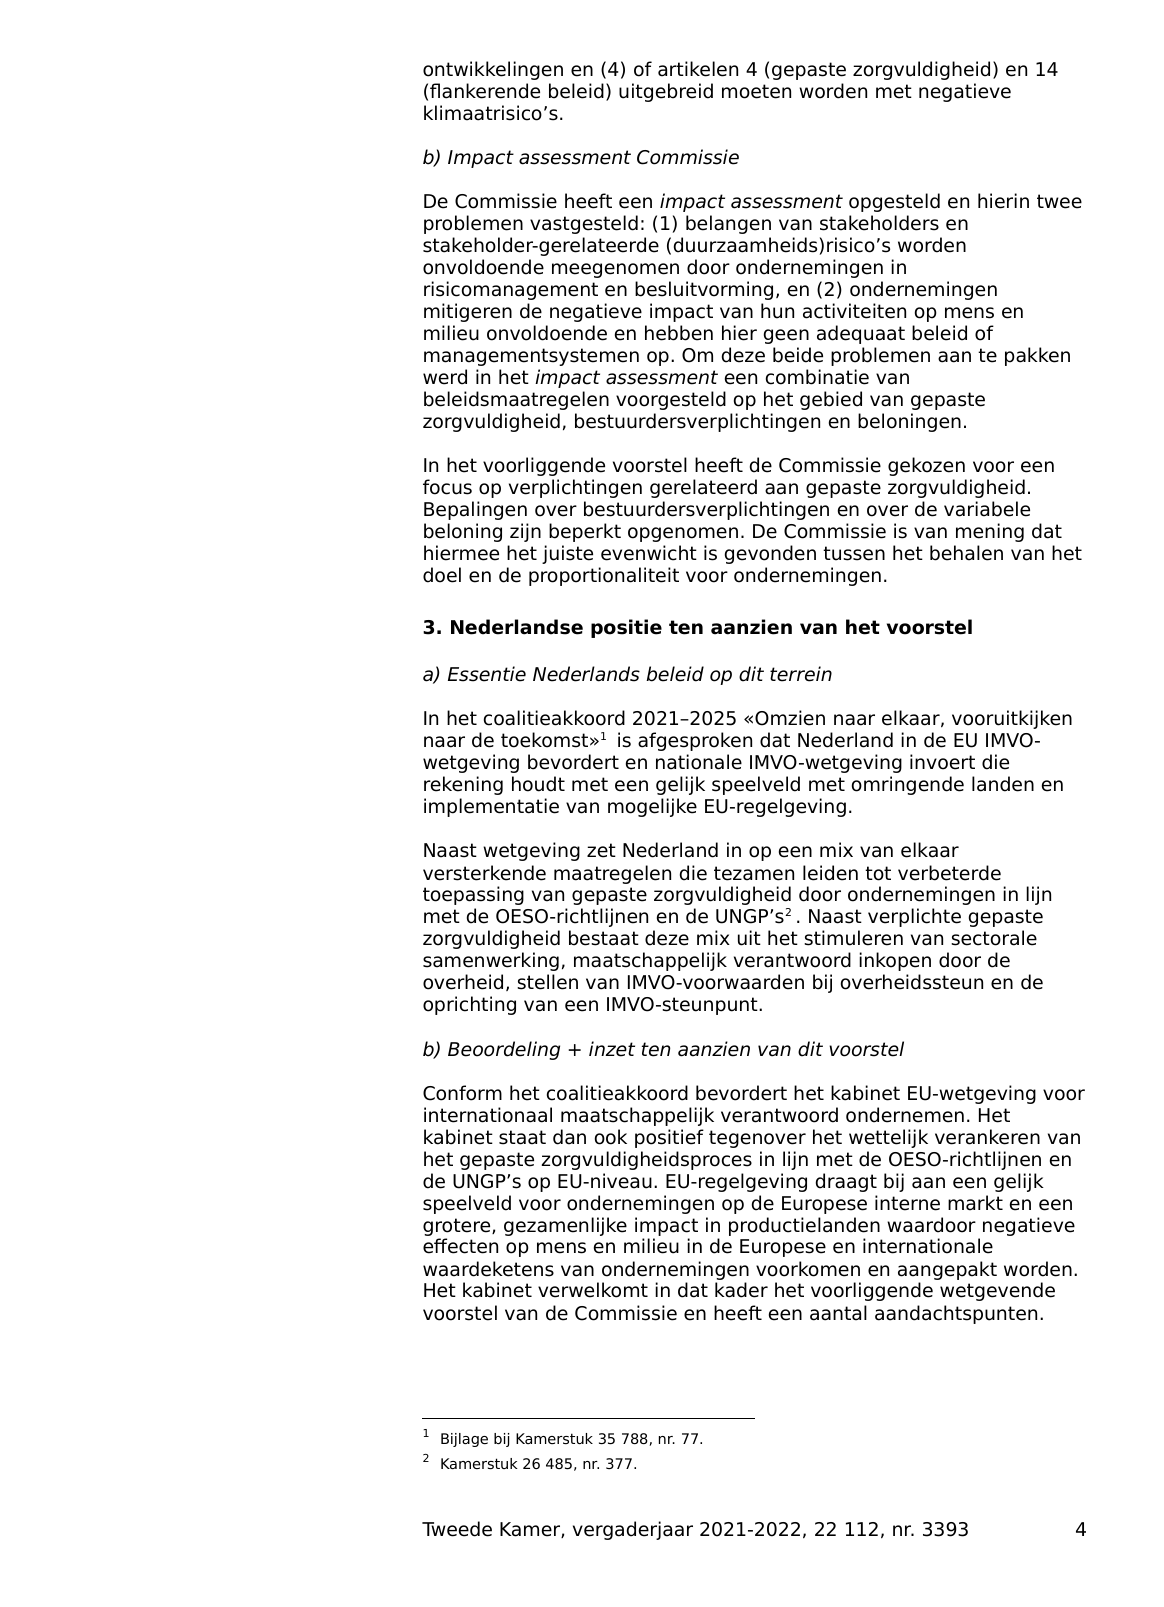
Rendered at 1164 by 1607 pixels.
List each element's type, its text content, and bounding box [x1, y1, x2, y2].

subtitle b) Impact assessment Commissie [422, 147, 1087, 169]
text In het voorliggende voorstel heeft de Commissie gekozen voor een focus op verplichtingen gerelateerd aan gepaste zorgvuldigheid. Bepalingen over bestuurdersverplichtingen en over de variabele beloning zijn beperkt opgenomen. De Commissie is van mening dat hiermee het juiste evenwicht is gevonden tussen het behalen van het doel en de proportionaliteit voor ondernemingen. [422, 455, 1087, 587]
text Conform het coalitieakkoord bevordert het kabinet EU-wetgeving voor internationaal maatschappelijk verantwoord ondernemen. Het kabinet staat dan ook positief tegenover het wettelijk verankeren van het gepaste zorgvuldigheidsproces in lijn met de OESO-richtlijnen en de UNGP’s op EU-niveau. EU-regelgeving draagt bij aan een gelijk speelveld voor ondernemingen op de Europese interne markt en een grotere, gezamenlijke impact in productielanden waardoor negatieve effecten op mens en milieu in de Europese en internationale waardeketens van ondernemingen voorkomen en aangepakt worden. Het kabinet verwelkomt in dat kader het voorliggende wetgevende voorstel van de Commissie en heeft een aantal aandachtspunten. [422, 1083, 1087, 1324]
text Naast wetgeving zet Nederland in op een mix van elkaar versterkende maatregelen die tezamen leiden tot verbeterde toepassing van gepaste zorgvuldigheid door ondernemingen in lijn met de OESO-richtlijnen en de UNGP’s. Naast verplichte gepaste zorgvuldigheid bestaat deze mix uit het stimuleren van sectorale samenwerking, maatschappelijk verantwoord inkopen door de overheid, stellen van IMVO-voorwaarden bij overheidssteun en de oprichting van een IMVO-steunpunt. [422, 840, 1087, 1016]
text De Commissie heeft een impact assessment opgesteld en hierin twee problemen vastgesteld: (1) belangen van stakeholders en stakeholder-gerelateerde (duurzaamheids)risico’s worden onvoldoende meegenomen door ondernemingen in risicomanagement en besluitvorming, en (2) ondernemingen mitigeren de negatieve impact van hun activiteiten op mens en milieu onvoldoende en hebben hier geen adequaat beleid of managementsystemen op. Om deze beide problemen aan te pakken werd in het impact assessment een combinatie van beleidsmaatregelen voorgesteld op het gebied van gepaste zorgvuldigheid, bestuurdersverplichtingen en beloningen. [422, 191, 1087, 433]
subtitle 3. Nederlandse positie ten aanzien van het voorstel [422, 617, 1087, 639]
text Bijlage bij Kamerstuk 35 788, nr. 77. [422, 1427, 1087, 1449]
text ontwikkelingen en (4) of artikelen 4 (gepaste zorgvuldigheid) en 14 (flankerende beleid) uitgebreid moeten worden met negatieve klimaatrisico’s. [422, 59, 1087, 125]
text In het coalitieakkoord 2021–2025 «Omzien naar elkaar, vooruitkijken naar de toekomst» is afgesproken dat Nederland in de EU IMVO-wetgeving bevordert en nationale IMVO-wetgeving invoert die rekening houdt met een gelijk speelveld met omringende landen en implementatie van mogelijke EU-regelgeving. [422, 708, 1087, 818]
subtitle b) Beoordeling + inzet ten aanzien van dit voorstel [422, 1038, 1087, 1060]
subtitle a) Essentie Nederlands beleid op dit terrein [422, 664, 1087, 686]
text Kamerstuk 26 485, nr. 377. [422, 1452, 1087, 1474]
